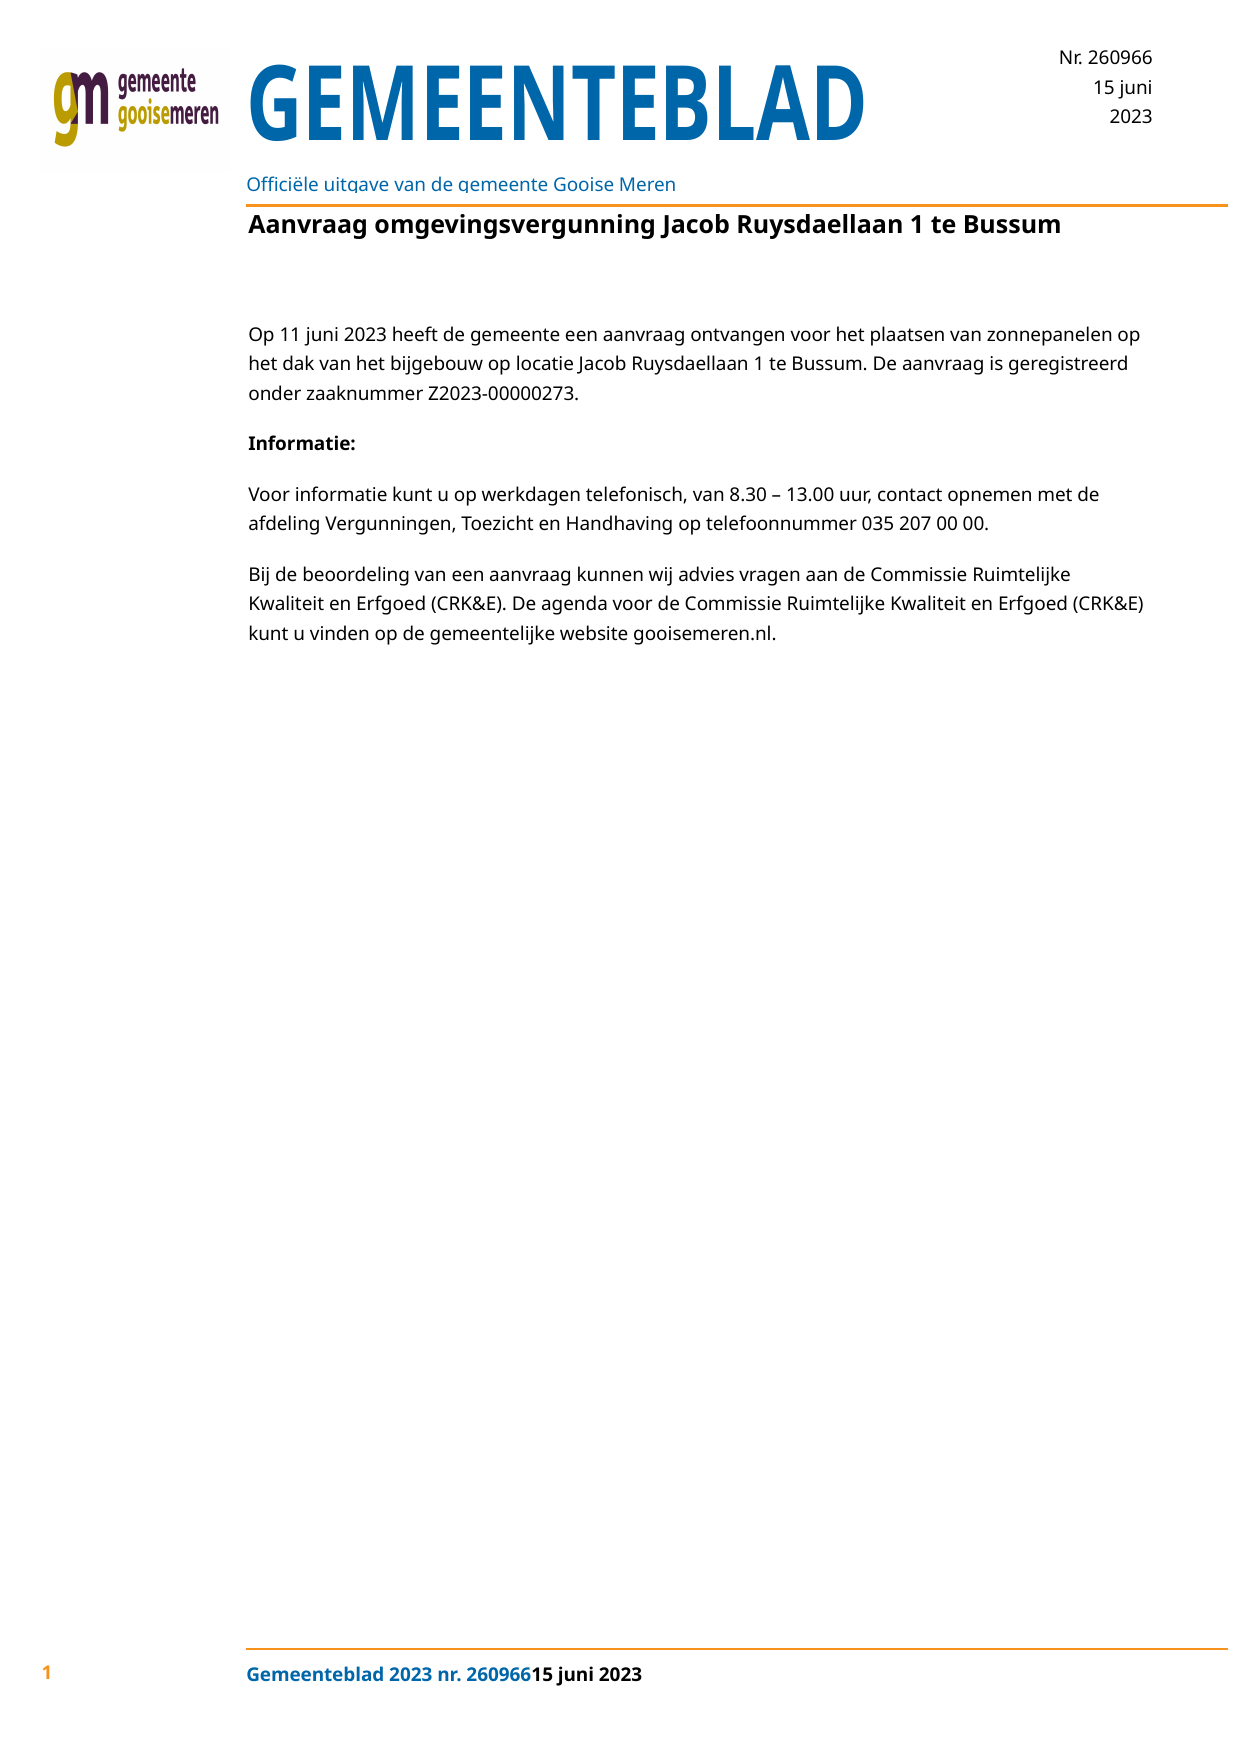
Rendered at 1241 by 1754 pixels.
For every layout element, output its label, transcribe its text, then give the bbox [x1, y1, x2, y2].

text Op 11 juni 2023 heeft de gemeente een aanvraag ontvangen voor het plaatsen van zonnepanelen op het dak van het bijgebouw op locatie Jacob Ruysdaellaan 1 te Bussum. De aanvraag is geregistreerd onder zaaknummer Z2023-00000273. [248, 321, 1152, 406]
text Aanvraag omgevingsvergunning Jacob Ruysdaellaan 1 te Bussum [248, 207, 1152, 241]
picture [41, 47, 231, 172]
text Voor informatie kunt u op werkdagen telefonisch, van 8.30 – 13.00 uur, contact opnemen met de afdeling Vergunningen, Toezicht en Handhaving op telefoonnummer 035 207 00 00. [248, 481, 1152, 536]
text Informatie: [248, 430, 1152, 456]
text Bij de beoordeling van een aanvraag kunnen wij advies vragen aan de Commissie Ruimtelijke Kwaliteit en Erfgoed (CRK&E). De agenda voor de Commissie Ruimtelijke Kwaliteit en Erfgoed (CRK&E) kunt u vinden op de gemeentelijke website gooisemeren.nl. [248, 561, 1152, 646]
